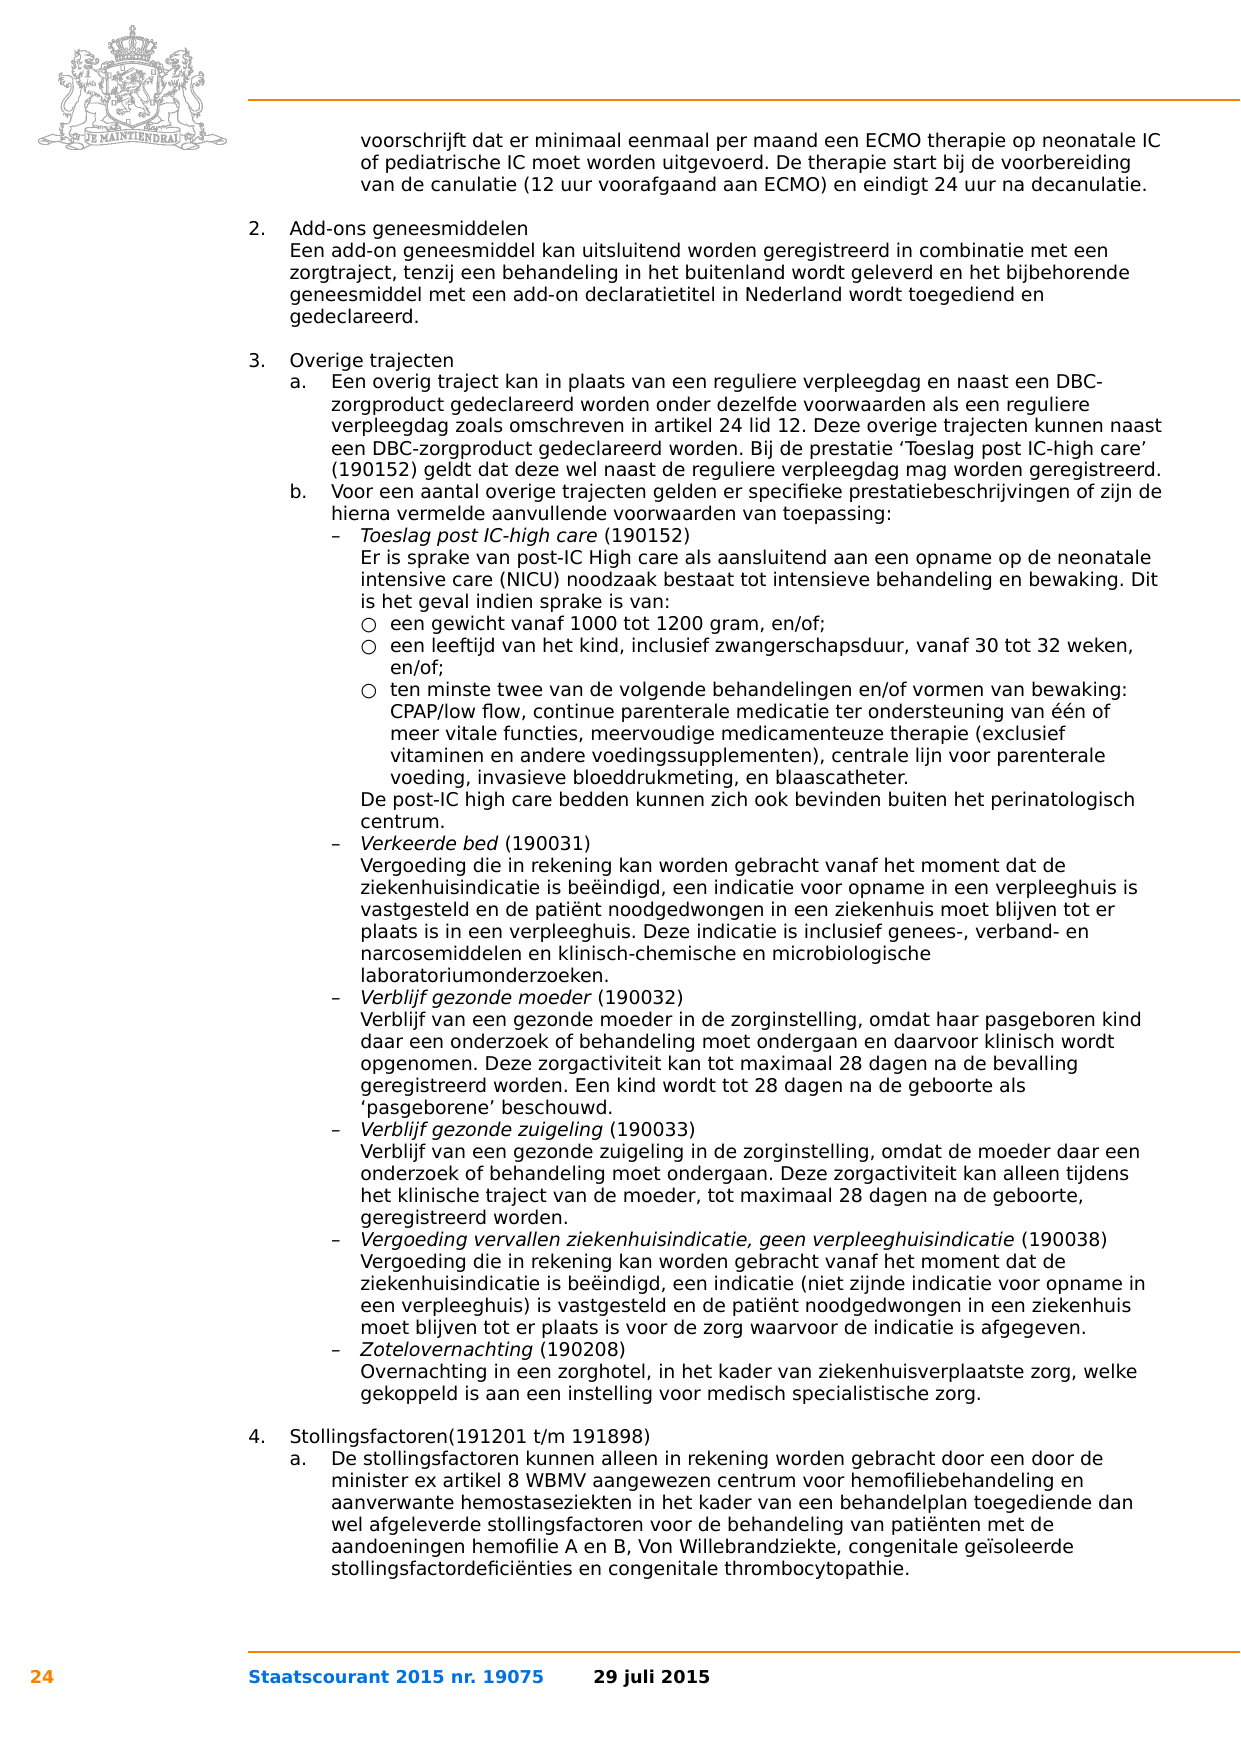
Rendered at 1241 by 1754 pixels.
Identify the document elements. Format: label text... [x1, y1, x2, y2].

text a. De stollingsfactoren kunnen alleen in rekening worden gebracht door een door de minister ex artikel 8 WBMV aangewezen centrum voor hemofiliebehandeling en aanverwante hemostaseziekten in het kader van een behandelplan toegediende dan wel afgeleverde stollingsfactoren voor de behandeling van patiënten met de aandoeningen hemofilie A en B, Von Willebrandziekte, congenitale geïsoleerde stollingsfactordeficiënties en congenitale thrombocytopathie. [289, 1448, 1163, 1580]
text – Verblijf gezonde zuigeling (190033) [331, 1119, 1163, 1141]
text De post-IC high care bedden kunnen zich ook bevinden buiten het perinatologisch centrum. [360, 789, 1163, 833]
text 4. Stollingsfactoren(191201 t/m 191898) [248, 1426, 1163, 1448]
text – Zotelovernachting (190208) [331, 1338, 1163, 1361]
text Verblijf van een gezonde zuigeling in de zorginstelling, omdat de moeder daar een onderzoek of behandeling moet ondergaan. Deze zorgactiviteit kan alleen tijdens het klinische traject van de moeder, tot maximaal 28 dagen na de geboorte, geregistreerd worden. [360, 1141, 1163, 1229]
text ○ ten minste twee van de volgende behandelingen en/of vormen van bewaking: CPAP/low flow, continue parenterale medicatie ter ondersteuning van één of meer vitale functies, meervoudige medicamenteuze therapie (exclusief vitaminen en andere voedingssupplementen), centrale lijn voor parenterale voeding, invasieve bloeddrukmeting, en blaascatheter. [360, 679, 1163, 789]
text voorschrijft dat er minimaal eenmaal per maand een ECMO therapie op neonatale IC of pediatrische IC moet worden uitgevoerd. De therapie start bij de voorbereiding van de canulatie (12 uur voorafgaand aan ECMO) en eindigt 24 uur na decanulatie. [360, 130, 1163, 196]
text Overnachting in een zorghotel, in het kader van ziekenhuisverplaatste zorg, welke gekoppeld is aan een instelling voor medisch specialistische zorg. [360, 1361, 1163, 1404]
text Er is sprake van post-IC High care als aansluitend aan een opname op de neonatale intensive care (NICU) noodzaak bestaat tot intensieve behandeling en bewaking. Dit is het geval indien sprake is van: [360, 547, 1163, 613]
text – Verkeerde bed (190031) [331, 833, 1163, 855]
picture [38, 25, 227, 150]
text 3. Overige trajecten [248, 349, 1163, 371]
text a. Een overig traject kan in plaats van een reguliere verpleegdag en naast een DBC-zorgproduct gedeclareerd worden onder dezelfde voorwaarden als een reguliere verpleegdag zoals omschreven in artikel 24 lid 12. Deze overige trajecten kunnen naast een DBC-zorgproduct gedeclareerd worden. Bij de prestatie ‘Toeslag post IC-high care’ (190152) geldt dat deze wel naast de reguliere verpleegdag mag worden geregistreerd. [289, 371, 1163, 481]
text ○ een leeftijd van het kind, inclusief zwangerschapsduur, vanaf 30 tot 32 weken, en/of; [360, 635, 1163, 679]
text Een add-on geneesmiddel kan uitsluitend worden geregistreerd in combinatie met een zorgtraject, tenzij een behandeling in het buitenland wordt geleverd en het bijbehorende geneesmiddel met een add-on declaratietitel in Nederland wordt toegediend en gedeclareerd. [289, 240, 1163, 328]
text 2. Add-ons geneesmiddelen [248, 218, 1163, 240]
text Verblijf van een gezonde moeder in de zorginstelling, omdat haar pasgeboren kind daar een onderzoek of behandeling moet ondergaan en daarvoor klinisch wordt opgenomen. Deze zorgactiviteit kan tot maximaal 28 dagen na de bevalling geregistreerd worden. Een kind wordt tot 28 dagen na de geboorte als ‘pasgeborene’ beschouwd. [360, 1009, 1163, 1119]
text b. Voor een aantal overige trajecten gelden er specifieke prestatiebeschrijvingen of zijn de hierna vermelde aanvullende voorwaarden van toepassing: [289, 481, 1163, 525]
text – Verblijf gezonde moeder (190032) [331, 987, 1163, 1009]
text – Vergoeding vervallen ziekenhuisindicatie, geen verpleeghuisindicatie (190038) [331, 1229, 1163, 1251]
text – Toeslag post IC-high care (190152) [331, 525, 1163, 547]
text ○ een gewicht vanaf 1000 tot 1200 gram, en/of; [360, 613, 1163, 635]
text Vergoeding die in rekening kan worden gebracht vanaf het moment dat de ziekenhuisindicatie is beëindigd, een indicatie (niet zijnde indicatie voor opname in een verpleeghuis) is vastgesteld en de patiënt noodgedwongen in een ziekenhuis moet blijven tot er plaats is voor de zorg waarvoor de indicatie is afgegeven. [360, 1251, 1163, 1338]
text Vergoeding die in rekening kan worden gebracht vanaf het moment dat de ziekenhuisindicatie is beëindigd, een indicatie voor opname in een verpleeghuis is vastgesteld en de patiënt noodgedwongen in een ziekenhuis moet blijven tot er plaats is in een verpleeghuis. Deze indicatie is inclusief genees-, verband- en narcosemiddelen en klinisch-chemische en microbiologische laboratoriumonderzoeken. [360, 855, 1163, 987]
